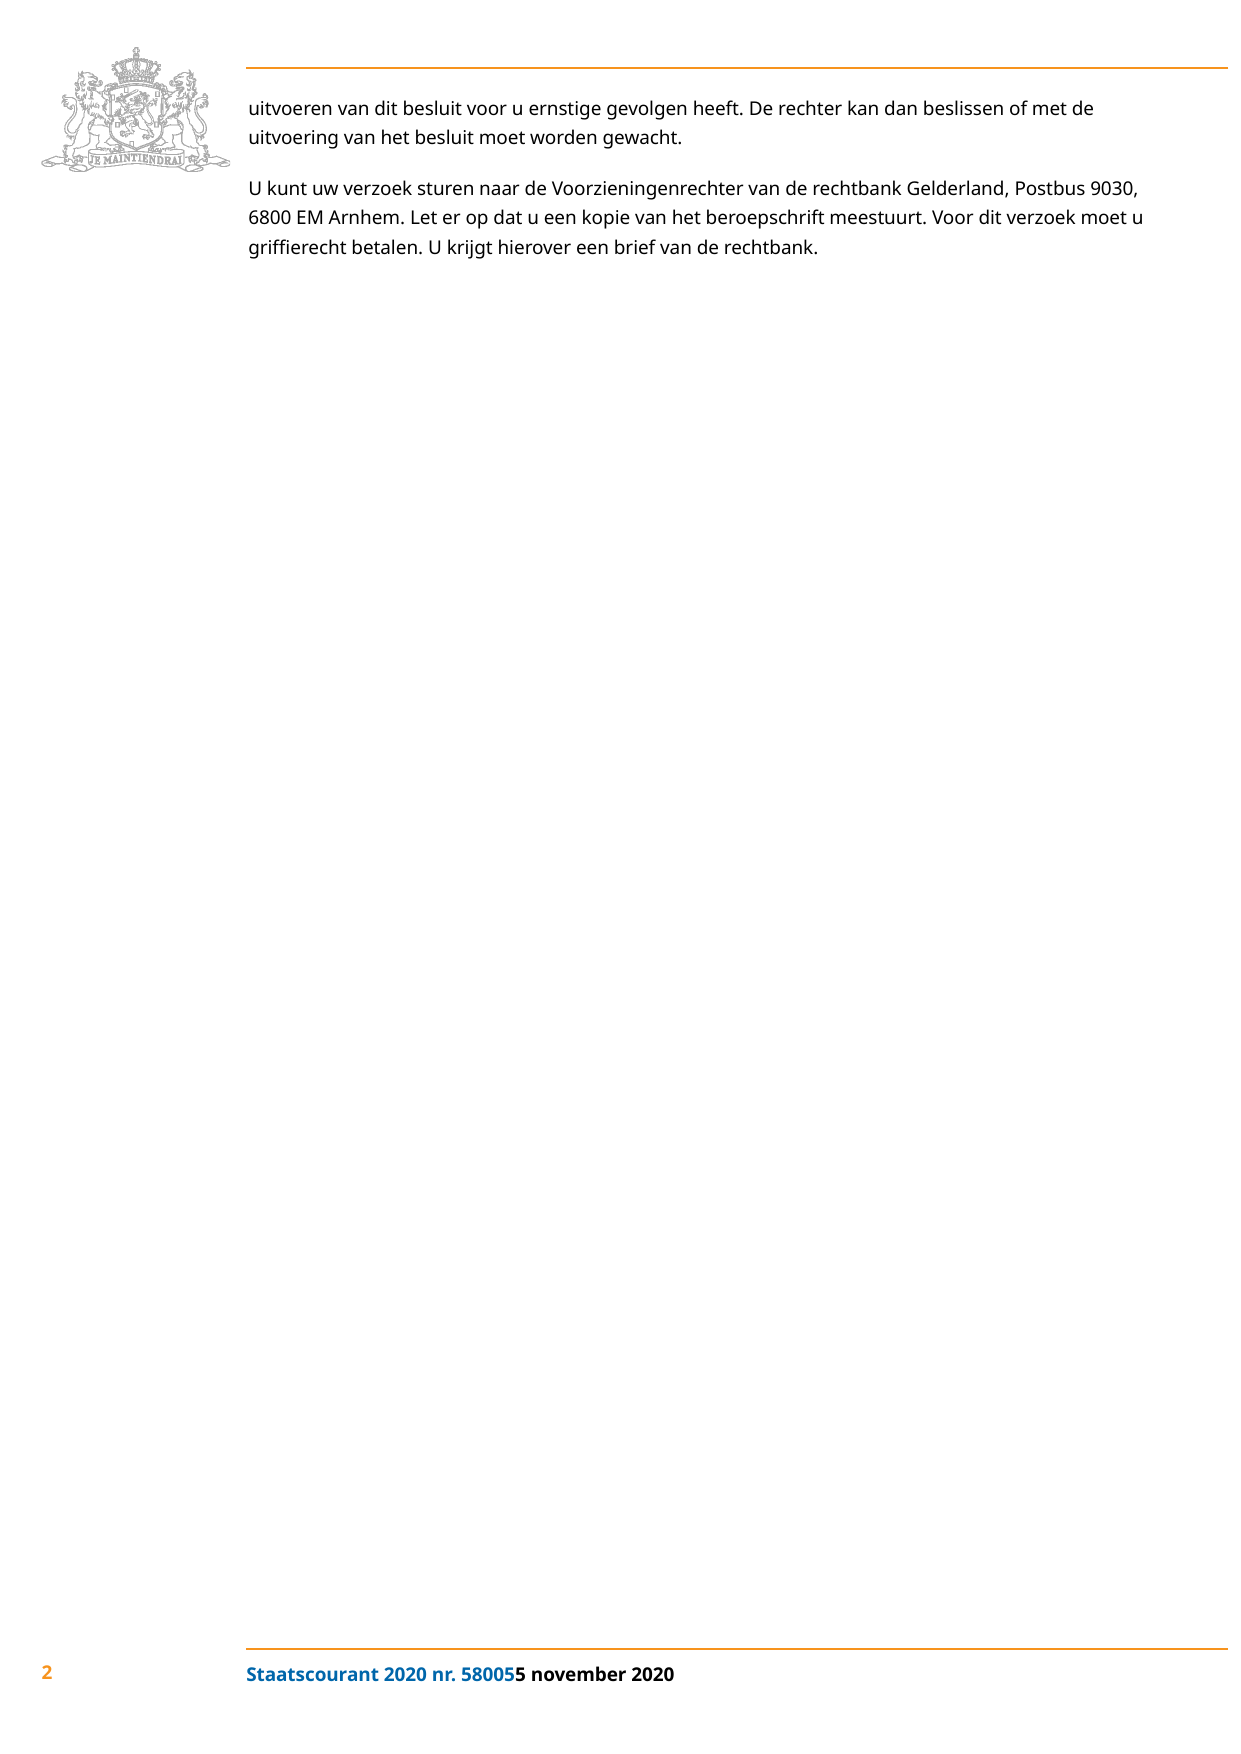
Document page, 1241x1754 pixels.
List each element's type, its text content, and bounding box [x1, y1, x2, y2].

text U kunt uw verzoek sturen naar de Voorzieningenrechter van de rechtbank Gelderland, Postbus 9030, 6800 EM Arnhem. Let er op dat u een kopie van het beroepschrift meestuurt. Voor dit verzoek moet u griffierecht betalen. U krijgt hierover een brief van de rechtbank. [248, 175, 1152, 260]
picture [41, 47, 231, 172]
text uitvoeren van dit besluit voor u ernstige gevolgen heeft. De rechter kan dan beslissen of met de uitvoering van het besluit moet worden gewacht. [248, 95, 1152, 150]
